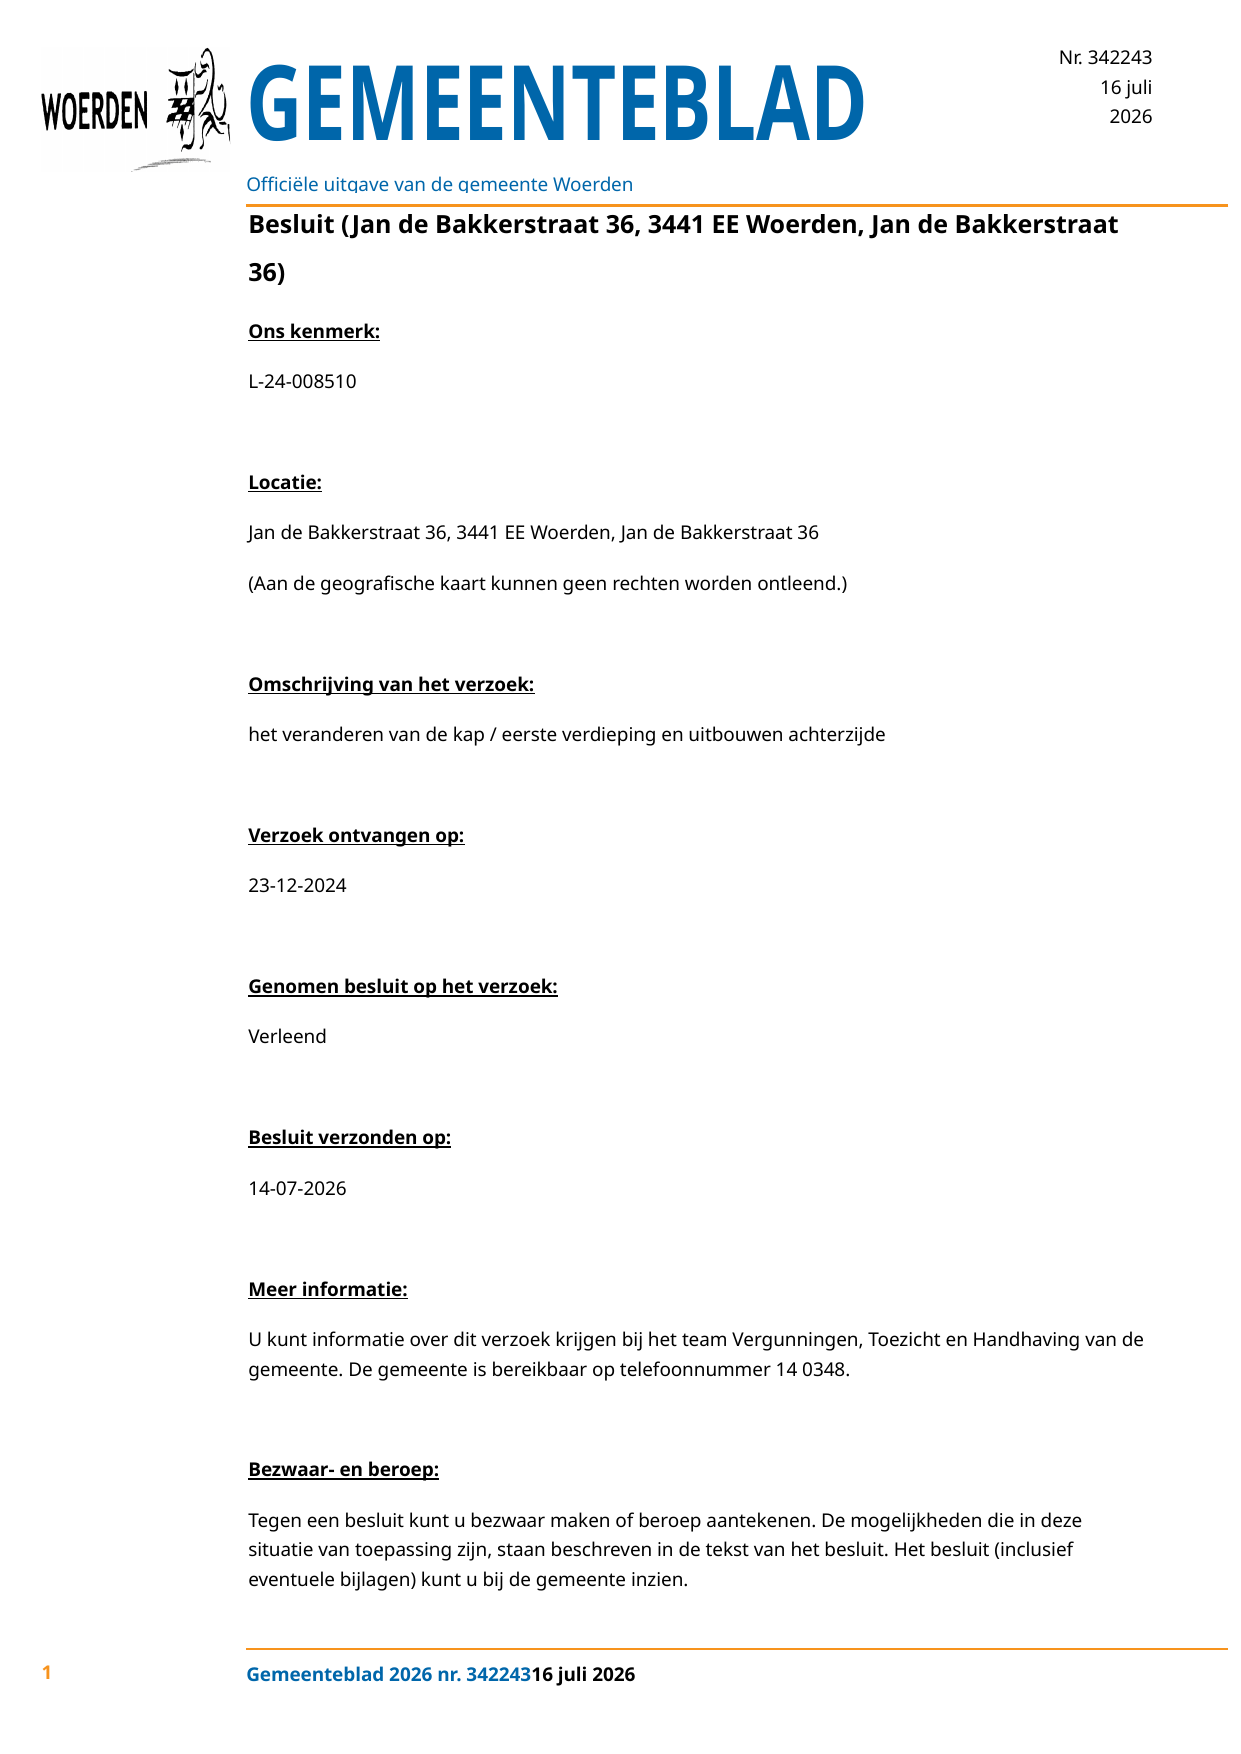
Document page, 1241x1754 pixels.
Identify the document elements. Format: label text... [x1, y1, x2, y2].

text Locatie: [248, 469, 1152, 495]
text U kunt informatie over dit verzoek krijgen bij het team Vergunningen, Toezicht en Handhaving van de gemeente. De gemeente is bereikbaar op telefoonnummer 14 0348. [248, 1326, 1152, 1382]
text Jan de Bakkerstraat 36, 3441 EE Woerden, Jan de Bakkerstraat 36 [248, 519, 1152, 545]
text (Aan de geografische kaart kunnen geen rechten worden ontleend.) [248, 570, 1152, 596]
text het veranderen van de kap / eerste verdieping en uitbouwen achterzijde [248, 721, 1152, 747]
text Tegen een besluit kunt u bezwaar maken of beroep aantekenen. De mogelijkheden die in deze situatie van toepassing zijn, staan beschreven in de tekst van het besluit. Het besluit (inclusief eventuele bijlagen) kunt u bij de gemeente inzien. [248, 1507, 1152, 1592]
text 14-07-2026 [248, 1175, 1152, 1201]
text Ons kenmerk: [248, 318, 1152, 344]
text Omschrijving van het verzoek: [248, 671, 1152, 697]
text L-24-008510 [248, 368, 1152, 394]
text Verleend [248, 1024, 1152, 1049]
text Besluit verzonden op: [248, 1124, 1152, 1150]
text Bezwaar- en beroep: [248, 1457, 1152, 1482]
picture [41, 47, 231, 172]
text Genomen besluit op het verzoek: [248, 973, 1152, 999]
text Meer informatie: [248, 1276, 1152, 1302]
text Verzoek ontvangen op: [248, 822, 1152, 848]
text 23-12-2024 [248, 872, 1152, 898]
text Besluit (Jan de Bakkerstraat 36, 3441 EE Woerden, Jan de Bakkerstraat 36) [248, 207, 1152, 288]
